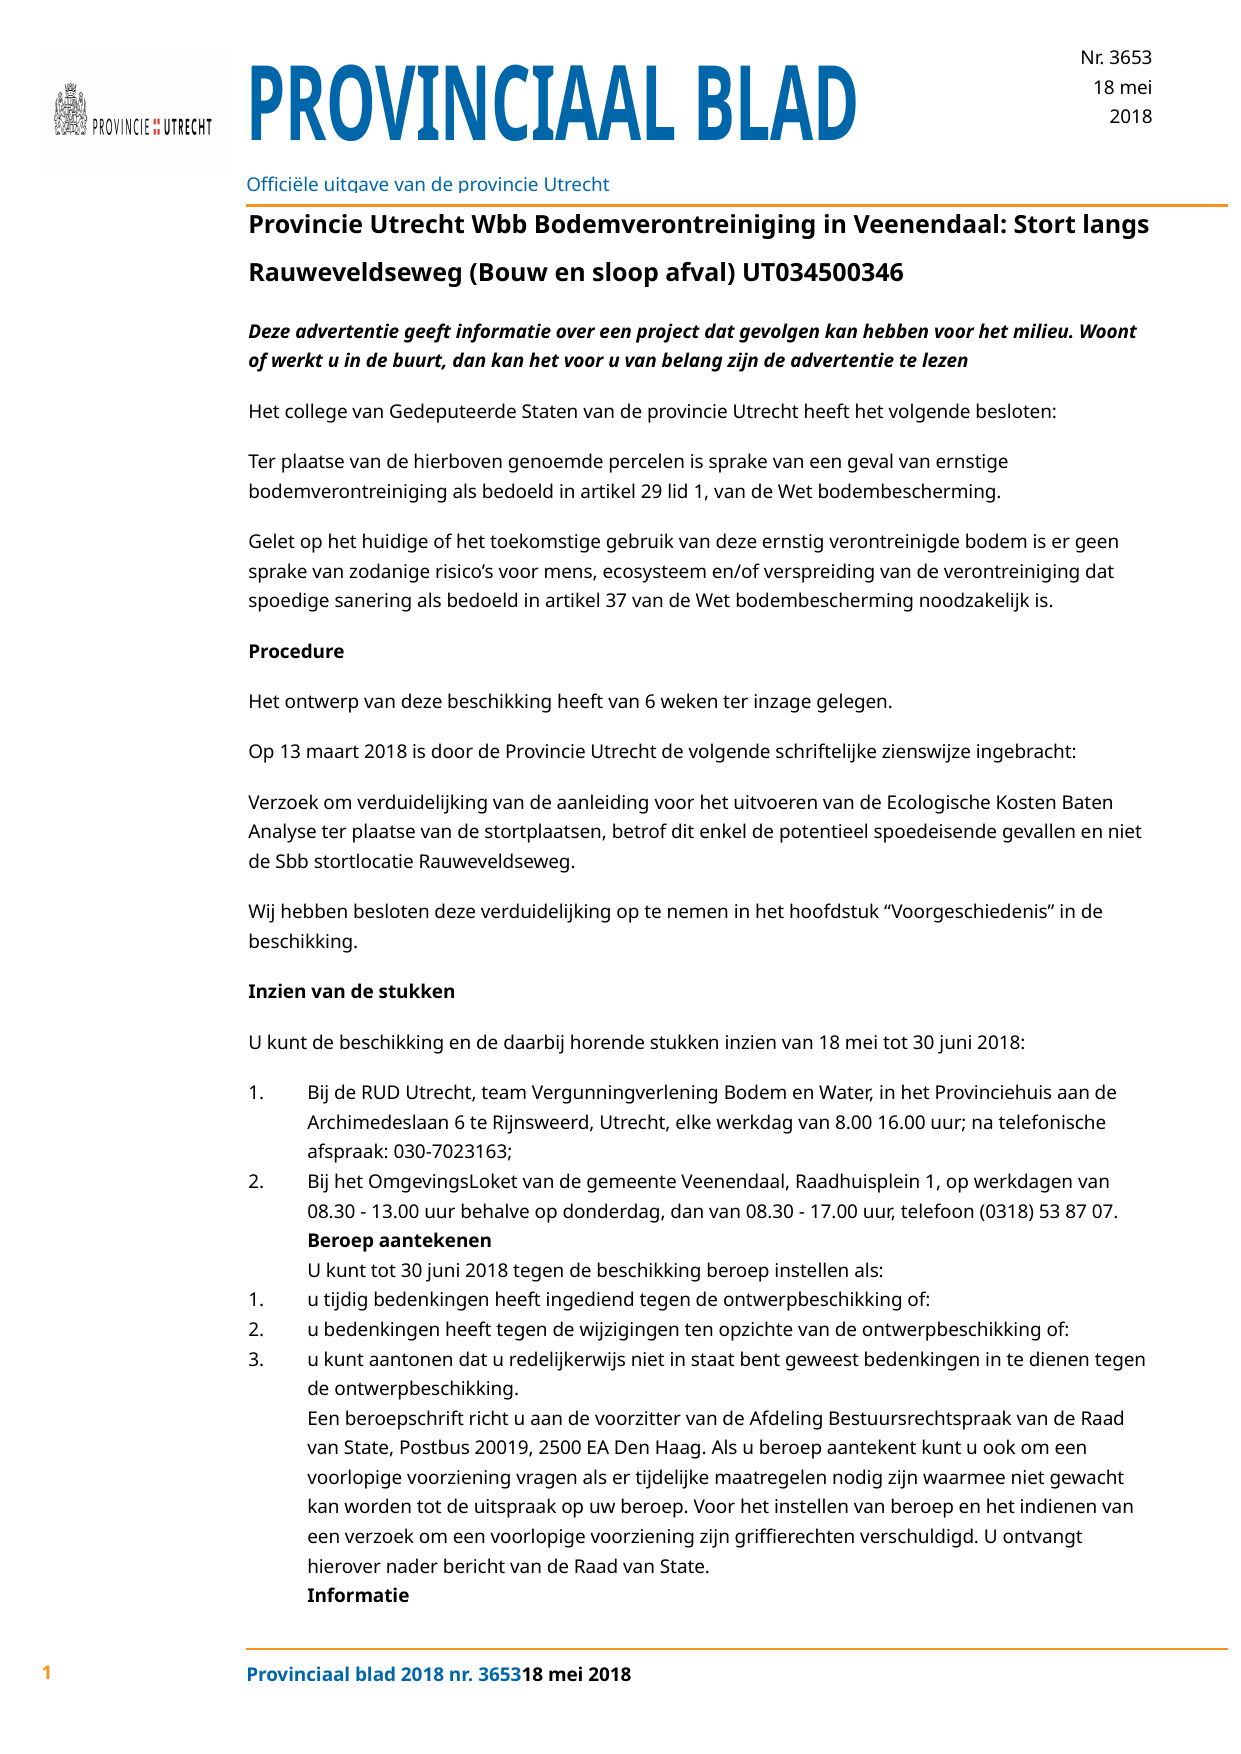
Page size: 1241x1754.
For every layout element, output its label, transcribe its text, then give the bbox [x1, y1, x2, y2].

text Het college van Gedeputeerde Staten van de provincie Utrecht heeft het volgende besloten: [248, 398, 1152, 424]
text Het ontwerp van deze beschikking heeft van 6 weken ter inzage gelegen. [248, 688, 1152, 714]
list Bij het OmgevingsLoket van de gemeente Veenendaal, Raadhuisplein 1, op werkdagen van 08.30 - 13.00 uur behalve op donderdag, dan van 08.30 - 17.00 uur, telefoon (0318) 53 87 07. [248, 1168, 1152, 1224]
text Wij hebben besloten deze verduidelijking op te nemen in het hoofdstuk “Voorgeschiedenis” in de beschikking. [248, 899, 1152, 954]
list u bedenkingen heeft tegen de wijzigingen ten opzichte van de ontwerpbeschikking of: [248, 1316, 1152, 1342]
list U kunt tot 30 juni 2018 tegen de beschikking beroep instellen als: [248, 1257, 1152, 1283]
text Procedure [248, 638, 1152, 664]
text Verzoek om verduidelijking van de aanleiding voor het uitvoeren van de Ecologische Kosten Baten Analyse ter plaatse van de stortplaatsen, betrof dit enkel de potentieel spoedeisende gevallen en niet de Sbb stortlocatie Rauweveldseweg. [248, 789, 1152, 874]
text Gelet op het huidige of het toekomstige gebruik van deze ernstig verontreinigde bodem is er geen sprake van zodanige risico’s voor mens, ecosysteem en/of verspreiding van de verontreiniging dat spoedige sanering als bedoeld in artikel 37 van de Wet bodembescherming noodzakelijk is. [248, 528, 1152, 613]
list u tijdig bedenkingen heeft ingediend tegen de ontwerpbeschikking of: [248, 1287, 1152, 1312]
text Ter plaatse van de hierboven genoemde percelen is sprake van een geval van ernstige bodemverontreiniging als bedoeld in artikel 29 lid 1, van de Wet bodembescherming. [248, 448, 1152, 504]
text U kunt de beschikking en de daarbij horende stukken inzien van 18 mei tot 30 juni 2018: [248, 1029, 1152, 1055]
picture [41, 47, 231, 172]
text Provincie Utrecht Wbb Bodemverontreiniging in Veenendaal: Stort langs Rauweveldseweg (Bouw en sloop afval) UT034500346 [248, 207, 1152, 288]
list u kunt aantonen dat u redelijkerwijs niet in staat bent geweest bedenkingen in te dienen tegen de ontwerpbeschikking. [248, 1346, 1152, 1401]
list Bij de RUD Utrecht, team Vergunningverlening Bodem en Water, in het Provinciehuis aan de Archimedeslaan 6 te Rijnsweerd, Utrecht, elke werkdag van 8.00 16.00 uur; na telefonische afspraak: 030-7023163; [248, 1079, 1152, 1164]
text Deze advertentie geeft informatie over een project dat gevolgen kan hebben voor het milieu. Woont of werkt u in de buurt, dan kan het voor u van belang zijn de advertentie te lezen [248, 318, 1152, 373]
list Informatie [248, 1582, 1152, 1608]
text Inzien van de stukken [248, 979, 1152, 1004]
list Beroep aantekenen [248, 1227, 1152, 1253]
text Op 13 maart 2018 is door de Provincie Utrecht de volgende schriftelijke zienswijze ingebracht: [248, 739, 1152, 764]
list Een beroepschrift richt u aan de voorzitter van de Afdeling Bestuursrechtspraak van de Raad van State, Postbus 20019, 2500 EA Den Haag. Als u beroep aantekent kunt u ook om een voorlopige voorziening vragen als er tijdelijke maatregelen nodig zijn waarmee niet gewacht kan worden tot de uitspraak op uw beroep. Voor het instellen van beroep en het indienen van een verzoek om een voorlopige voorziening zijn griffierechten verschuldigd. U ontvangt hierover nader bericht van de Raad van State. [248, 1405, 1152, 1579]
